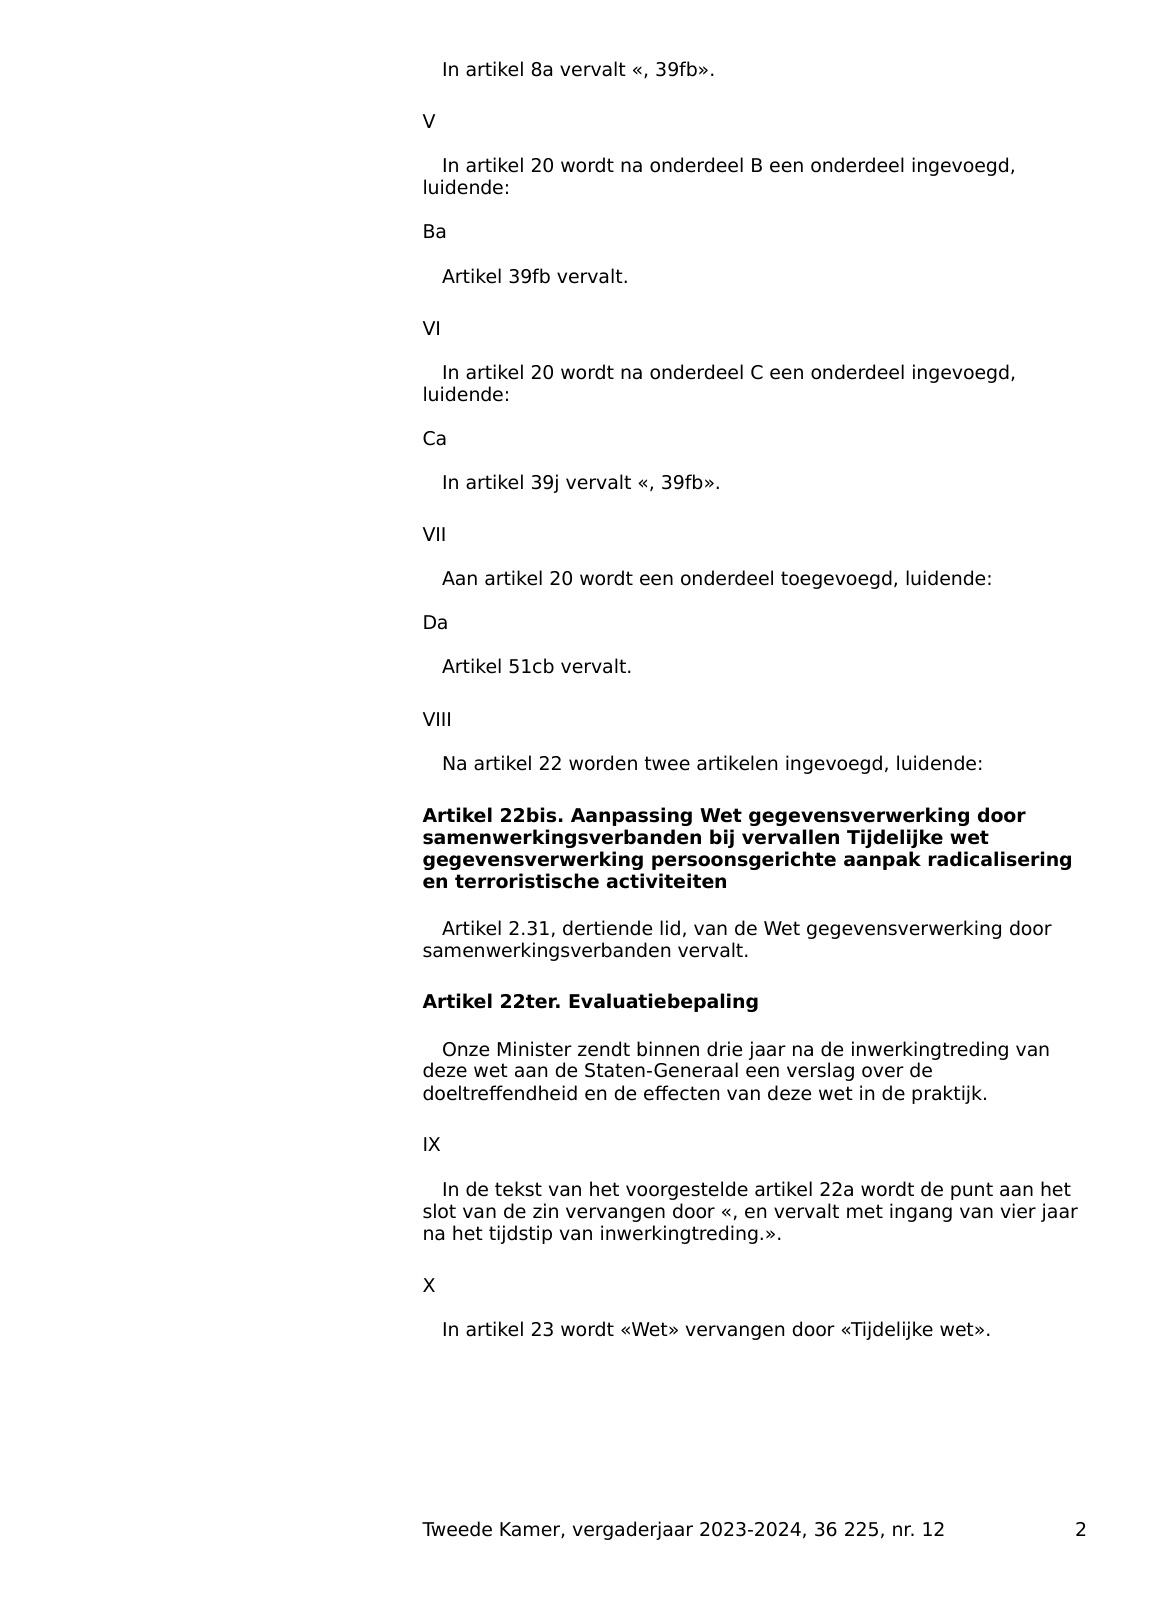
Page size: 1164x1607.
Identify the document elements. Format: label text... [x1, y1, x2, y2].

text Onze Minister zendt binnen drie jaar na de inwerkingtreding van deze wet aan de Staten-Generaal een verslag over de doeltreffendheid en de effecten van deze wet in de praktijk. [422, 1038, 1087, 1104]
subtitle VIII [422, 708, 1087, 730]
text Artikel 39fb vervalt. [422, 266, 1087, 287]
subtitle VI [422, 317, 1087, 339]
subtitle Artikel 22bis. Aanpassing Wet gegevensverwerking door samenwerkingsverbanden bij vervallen Tijdelijke wet gegevensverwerking persoonsgerichte aanpak radicalisering en terroristische activiteiten [422, 804, 1087, 892]
subtitle IX [422, 1134, 1087, 1156]
text Na artikel 22 worden twee artikelen ingevoegd, luidende: [422, 753, 1087, 774]
text In artikel 8a vervalt «, 39fb». [422, 59, 1087, 81]
text Da [422, 612, 1087, 634]
text Ca [422, 428, 1087, 450]
text In de tekst van het voorgestelde artikel 22a wordt de punt aan het slot van de zin vervangen door «, en vervalt met ingang van vier jaar na het tijdstip van inwerkingtreding.». [422, 1178, 1087, 1244]
text In artikel 20 wordt na onderdeel C een onderdeel ingevoegd, luidende: [422, 362, 1087, 406]
text Aan artikel 20 wordt een onderdeel toegevoegd, luidende: [422, 568, 1087, 590]
text In artikel 20 wordt na onderdeel B een onderdeel ingevoegd, luidende: [422, 155, 1087, 199]
subtitle X [422, 1274, 1087, 1296]
text In artikel 23 wordt «Wet» vervangen door «Tijdelijke wet». [422, 1319, 1087, 1341]
subtitle VII [422, 524, 1087, 546]
text Artikel 2.31, dertiende lid, van de Wet gegevensverwerking door samenwerkingsverbanden vervalt. [422, 917, 1087, 961]
subtitle Artikel 22ter. Evaluatiebepaling [422, 991, 1087, 1013]
text In artikel 39j vervalt «, 39fb». [422, 472, 1087, 494]
subtitle V [422, 111, 1087, 133]
text Artikel 51cb vervalt. [422, 656, 1087, 678]
text Ba [422, 221, 1087, 243]
